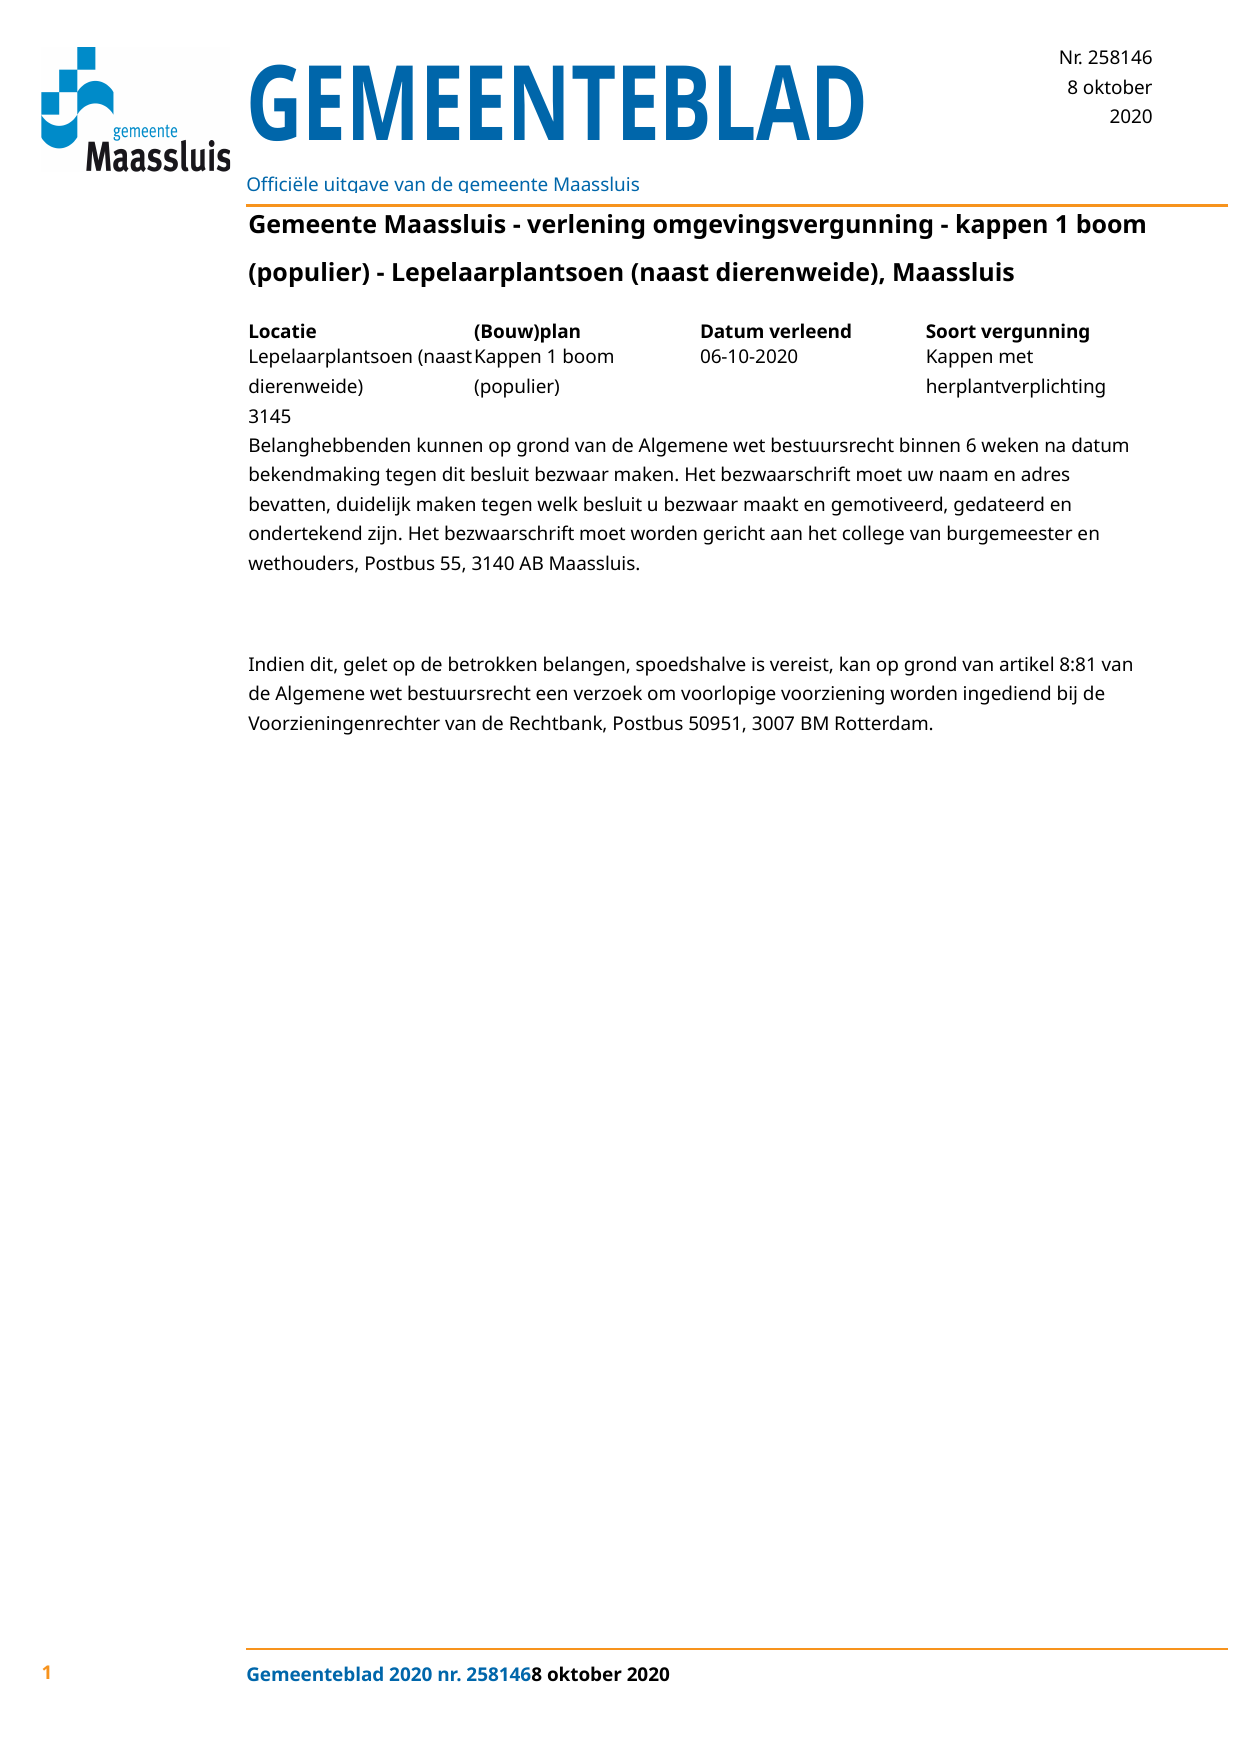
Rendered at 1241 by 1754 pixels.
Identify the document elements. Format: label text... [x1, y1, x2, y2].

picture [41, 47, 77, 92]
table_header Soort vergunning [926, 318, 1152, 344]
text Belanghebbenden kunnen op grond van de Algemene wet bestuursrecht binnen 6 weken na datum bekendmaking tegen dit besluit bezwaar maken. Het bezwaarschrift moet uw naam en adres bevatten, duidelijk maken tegen welk besluit u bezwaar maakt en gemotiveerd, gedateerd en ondertekend zijn. Het bezwaarschrift moet worden gericht aan het college van burgemeester en wethouders, Postbus 55, 3140 AB Maassluis. [248, 432, 1152, 576]
table_header Datum verleend [700, 318, 926, 344]
table_cell Lepelaarplantsoen (naast dierenweide) 3145 [248, 344, 474, 429]
picture [41, 47, 231, 172]
table_header (Bouw)plan [474, 318, 700, 344]
table_header Locatie [248, 318, 474, 344]
table_cell 06-10-2020 [700, 344, 926, 429]
table_cell Kappen met herplantverplichting [926, 344, 1152, 429]
table_cell Kappen 1 boom (populier) [474, 344, 700, 429]
text Gemeente Maassluis - verlening omgevingsvergunning - kappen 1 boom (populier) - Lepelaarplantsoen (naast dierenweide), Maassluis [248, 207, 1152, 288]
text Indien dit, gelet op de betrokken belangen, spoedshalve is vereist, kan op grond van artikel 8:81 van de Algemene wet bestuursrecht een verzoek om voorlopige voorziening worden ingediend bij de Voorzieningenrechter van de Rechtbank, Postbus 50951, 3007 BM Rotterdam. [248, 651, 1152, 736]
